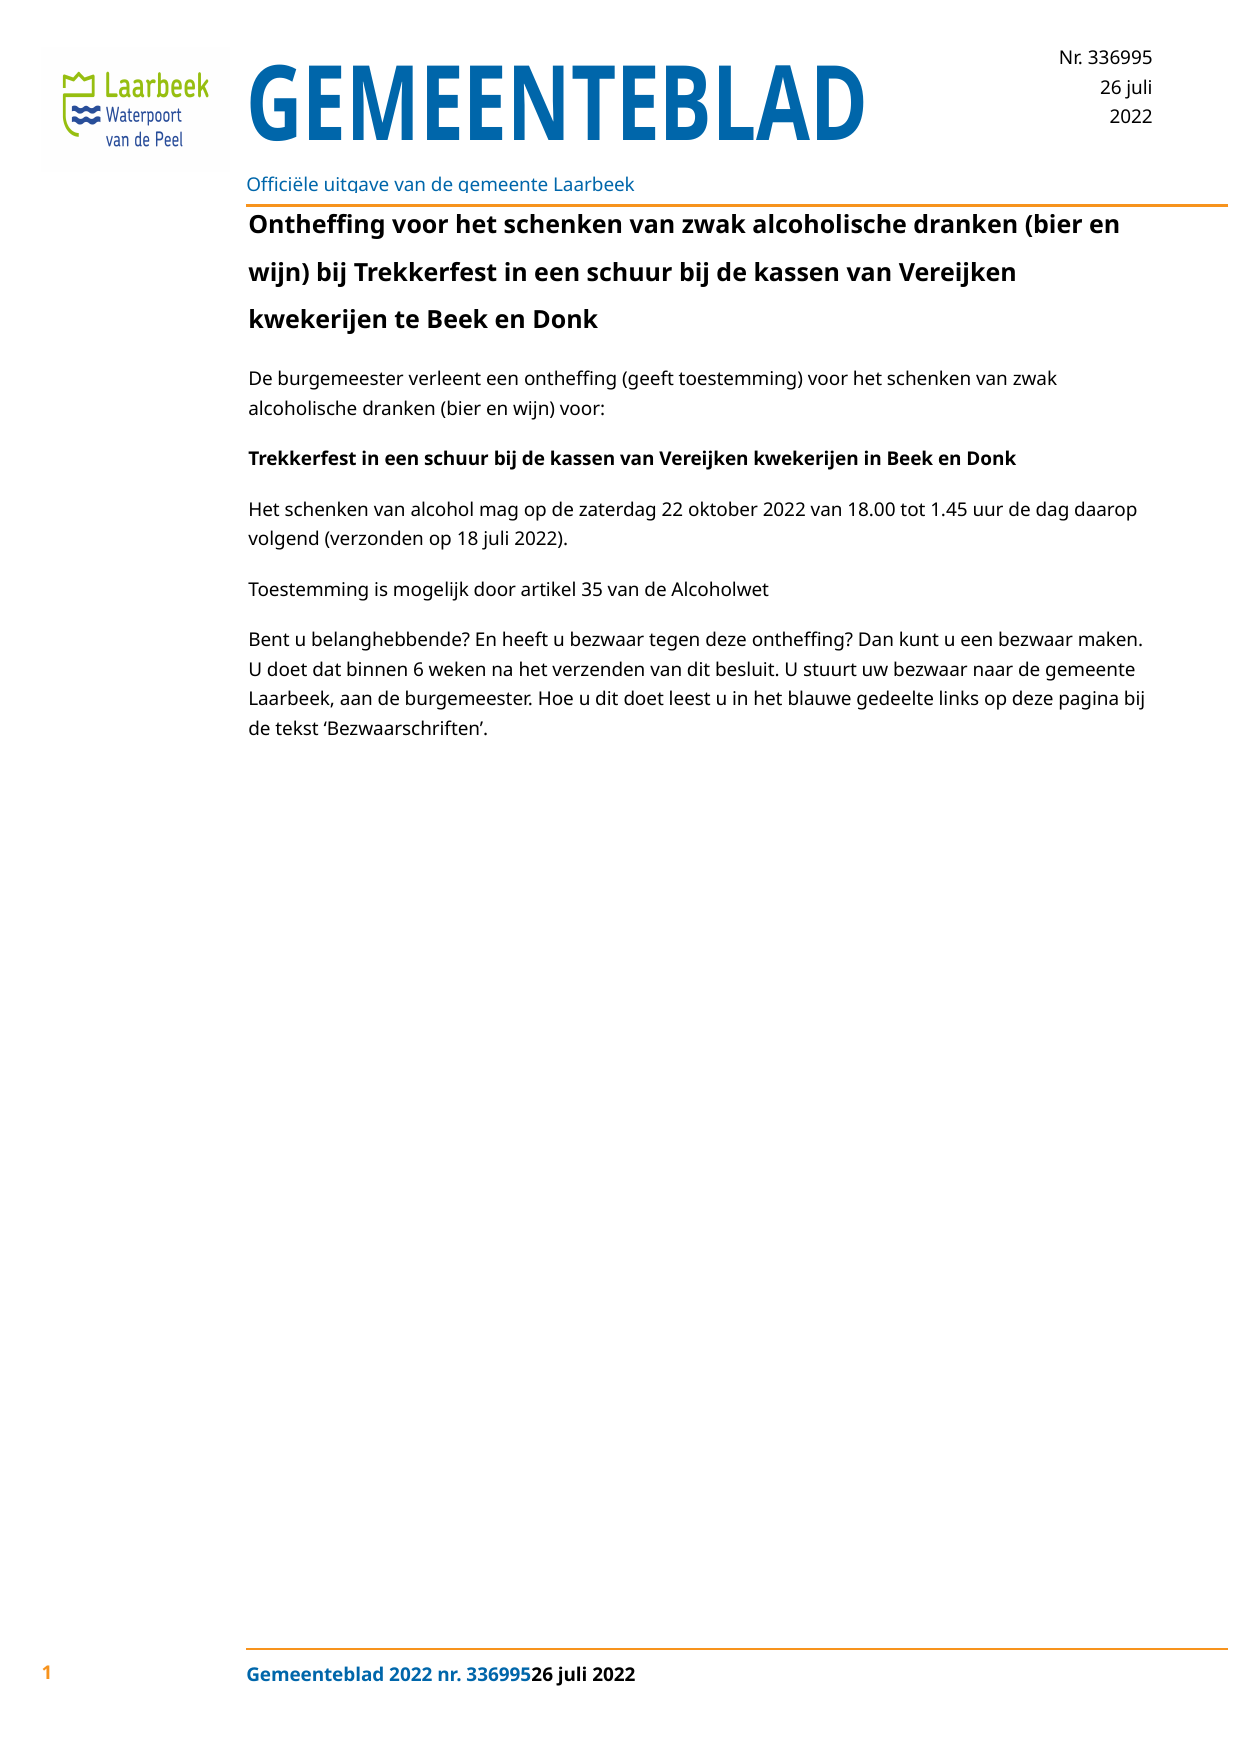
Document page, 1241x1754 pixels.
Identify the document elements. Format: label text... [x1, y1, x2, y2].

text Ontheffing voor het schenken van zwak alcoholische dranken (bier en wijn) bij Trekkerfest in een schuur bij de kassen van Vereijken kwekerijen te Beek en Donk [248, 207, 1152, 336]
text Bent u belanghebbende? En heeft u bezwaar tegen deze ontheffing? Dan kunt u een bezwaar maken. U doet dat binnen 6 weken na het verzenden van dit besluit. U stuurt uw bezwaar naar de gemeente Laarbeek, aan de burgemeester. Hoe u dit doet leest u in het blauwe gedeelte links op deze pagina bij de tekst ‘Bezwaarschriften’. [248, 626, 1152, 741]
text Het schenken van alcohol mag op de zaterdag 22 oktober 2022 van 18.00 tot 1.45 uur de dag daarop volgend (verzonden op 18 juli 2022). [248, 496, 1152, 551]
text De burgemeester verleent een ontheffing (geeft toestemming) voor het schenken van zwak alcoholische dranken (bier en wijn) voor: [248, 366, 1152, 421]
picture [41, 47, 231, 172]
text Toestemming is mogelijk door artikel 35 van de Alcoholwet [248, 576, 1152, 602]
text Trekkerfest in een schuur bij de kassen van Vereijken kwekerijen in Beek en Donk [248, 446, 1152, 471]
